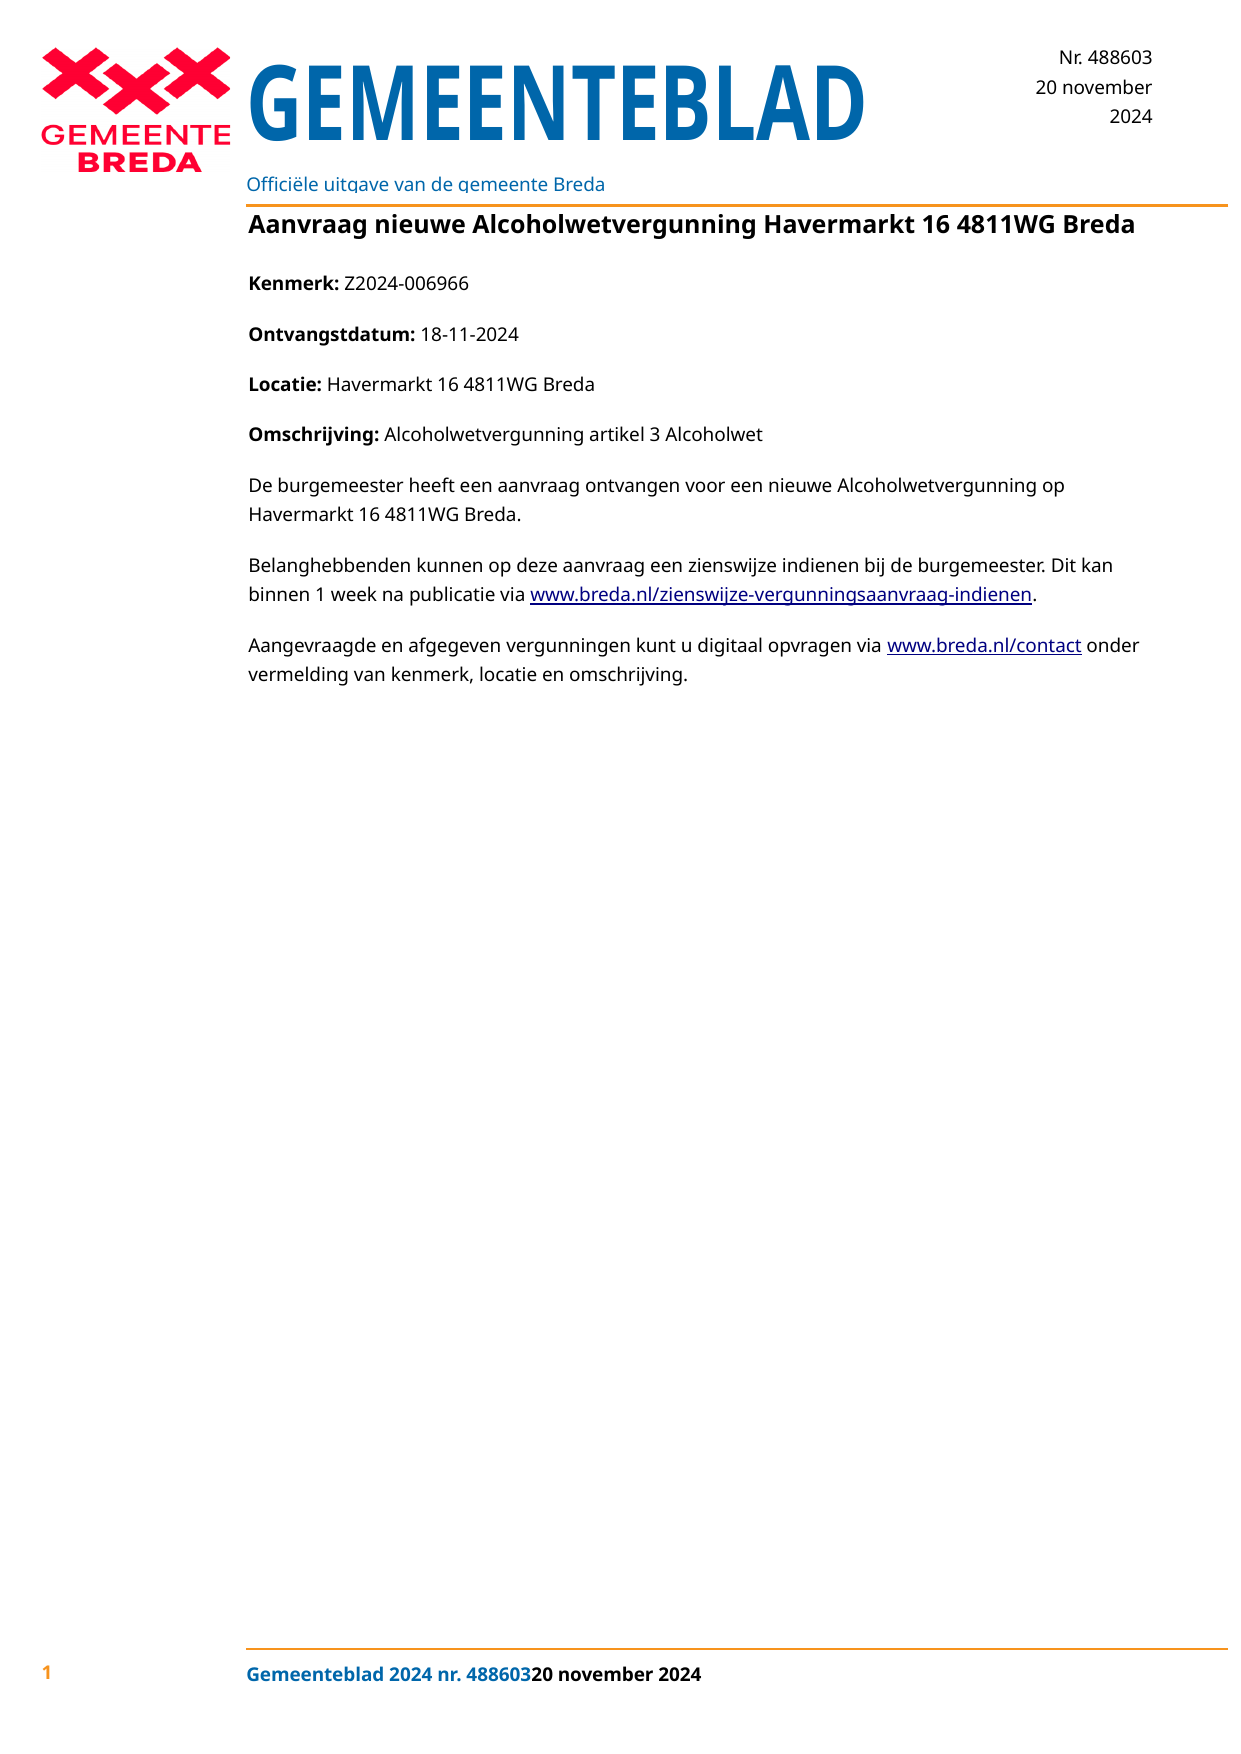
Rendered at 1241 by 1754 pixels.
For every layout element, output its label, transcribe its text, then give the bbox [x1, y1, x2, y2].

text Belanghebbenden kunnen op deze aanvraag een zienswijze indienen bij de burgemeester. Dit kan binnen 1 week na publicatie via www.breda.nl/zienswijze-vergunningsaanvraag-indienen. [248, 552, 1152, 607]
text Aanvraag nieuwe Alcoholwetvergunning Havermarkt 16 4811WG Breda [248, 207, 1152, 241]
text Omschrijving: Alcoholwetvergunning artikel 3 Alcoholwet [248, 422, 1152, 447]
text Locatie: Havermarkt 16 4811WG Breda [248, 371, 1152, 397]
text De burgemeester heeft een aanvraag ontvangen voor een nieuwe Alcoholwetvergunning op Havermarkt 16 4811WG Breda. [248, 472, 1152, 527]
text Kenmerk: Z2024-006966 [248, 270, 1152, 296]
text Ontvangstdatum: 18-11-2024 [248, 321, 1152, 346]
text Aangevraagde en afgegeven vergunningen kunt u digitaal opvragen via www.breda.nl/contact onder vermelding van kenmerk, locatie en omschrijving. [248, 632, 1152, 687]
picture [41, 47, 231, 172]
